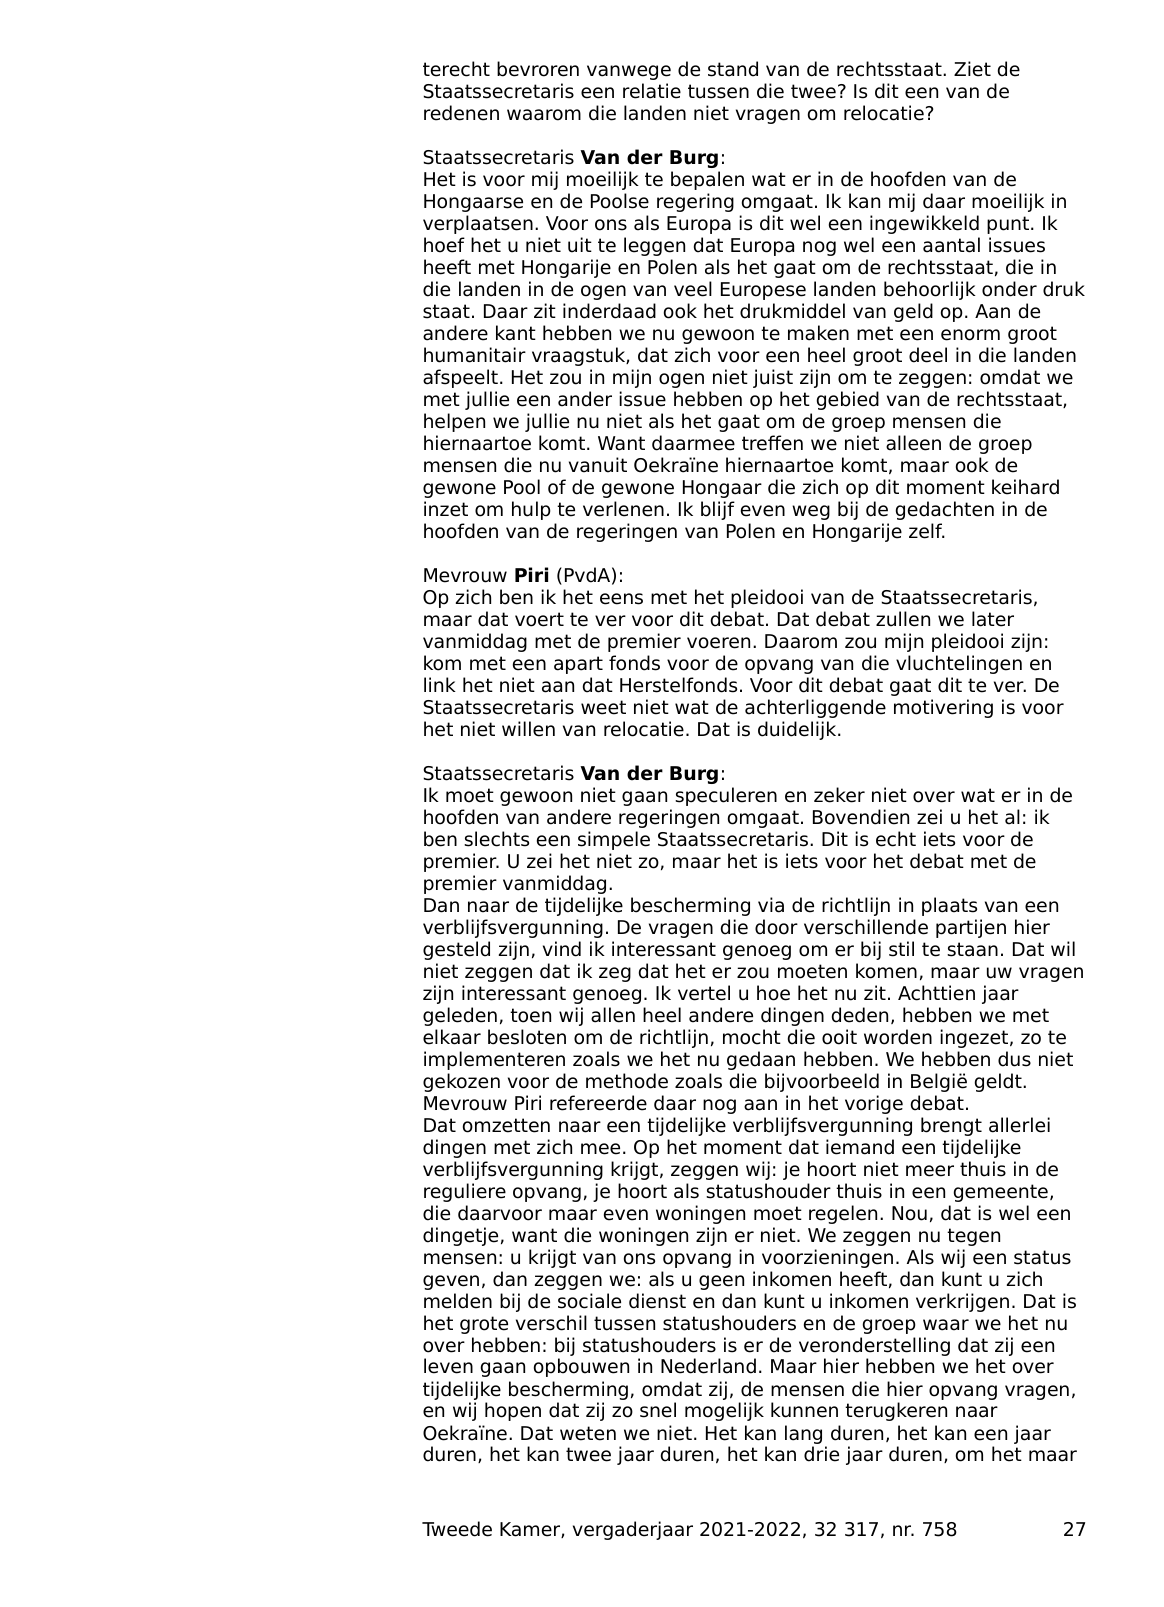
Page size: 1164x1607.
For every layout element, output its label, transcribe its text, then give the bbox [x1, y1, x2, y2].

text Staatssecretaris Van der Burg: [422, 763, 1087, 785]
text Het is voor mij moeilijk te bepalen wat er in de hoofden van de Hongaarse en de Poolse regering omgaat. Ik kan mij daar moeilijk in verplaatsen. Voor ons als Europa is dit wel een ingewikkeld punt. Ik hoef het u niet uit te leggen dat Europa nog wel een aantal issues heeft met Hongarije en Polen als het gaat om de rechtsstaat, die in die landen in de ogen van veel Europese landen behoorlijk onder druk staat. Daar zit inderdaad ook het drukmiddel van geld op. Aan de andere kant hebben we nu gewoon te maken met een enorm groot humanitair vraagstuk, dat zich voor een heel groot deel in die landen afspeelt. Het zou in mijn ogen niet juist zijn om te zeggen: omdat we met jullie een ander issue hebben op het gebied van de rechtsstaat, helpen we jullie nu niet als het gaat om de groep mensen die hiernaartoe komt. Want daarmee treffen we niet alleen de groep mensen die nu vanuit Oekraïne hiernaartoe komt, maar ook de gewone Pool of de gewone Hongaar die zich op dit moment keihard inzet om hulp te verlenen. Ik blijf even weg bij de gedachten in de hoofden van de regeringen van Polen en Hongarije zelf. [422, 169, 1087, 543]
text Dan naar de tijdelijke bescherming via de richtlijn in plaats van een verblijfsvergunning. De vragen die door verschillende partijen hier gesteld zijn, vind ik interessant genoeg om er bij stil te staan. Dat wil niet zeggen dat ik zeg dat het er zou moeten komen, maar uw vragen zijn interessant genoeg. Ik vertel u hoe het nu zit. Achttien jaar geleden, toen wij allen heel andere dingen deden, hebben we met elkaar besloten om de richtlijn, mocht die ooit worden ingezet, zo te implementeren zoals we het nu gedaan hebben. We hebben dus niet gekozen voor de methode zoals die bijvoorbeeld in België geldt. Mevrouw Piri refereerde daar nog aan in het vorige debat. [422, 895, 1087, 1115]
text Mevrouw Piri (PvdA): [422, 565, 1087, 587]
text Staatssecretaris Van der Burg: [422, 147, 1087, 169]
text terecht bevroren vanwege de stand van de rechtsstaat. Ziet de Staatssecretaris een relatie tussen die twee? Is dit een van de redenen waarom die landen niet vragen om relocatie? [422, 59, 1087, 125]
text Dat omzetten naar een tijdelijke verblijfsvergunning brengt allerlei dingen met zich mee. Op het moment dat iemand een tijdelijke verblijfsvergunning krijgt, zeggen wij: je hoort niet meer thuis in de reguliere opvang, je hoort als statushouder thuis in een gemeente, die daarvoor maar even woningen moet regelen. Nou, dat is wel een dingetje, want die woningen zijn er niet. We zeggen nu tegen mensen: u krijgt van ons opvang in voorzieningen. Als wij een status geven, dan zeggen we: als u geen inkomen heeft, dan kunt u zich melden bij de sociale dienst en dan kunt u inkomen verkrijgen. Dat is het grote verschil tussen statushouders en de groep waar we het nu over hebben: bij statushouders is er de veronderstelling dat zij een leven gaan opbouwen in Nederland. Maar hier hebben we het over tijdelijke bescherming, omdat zij, de mensen die hier opvang vragen, en wij hopen dat zij zo snel mogelijk kunnen terugkeren naar Oekraïne. Dat weten we niet. Het kan lang duren, het kan een jaar duren, het kan twee jaar duren, het kan drie jaar duren, om het maar [422, 1115, 1087, 1466]
text Ik moet gewoon niet gaan speculeren en zeker niet over wat er in de hoofden van andere regeringen omgaat. Bovendien zei u het al: ik ben slechts een simpele Staatssecretaris. Dit is echt iets voor de premier. U zei het niet zo, maar het is iets voor het debat met de premier vanmiddag. [422, 785, 1087, 895]
text Op zich ben ik het eens met het pleidooi van de Staatssecretaris, maar dat voert te ver voor dit debat. Dat debat zullen we later vanmiddag met de premier voeren. Daarom zou mijn pleidooi zijn: kom met een apart fonds voor de opvang van die vluchtelingen en link het niet aan dat Herstelfonds. Voor dit debat gaat dit te ver. De Staatssecretaris weet niet wat de achterliggende motivering is voor het niet willen van relocatie. Dat is duidelijk. [422, 587, 1087, 741]
